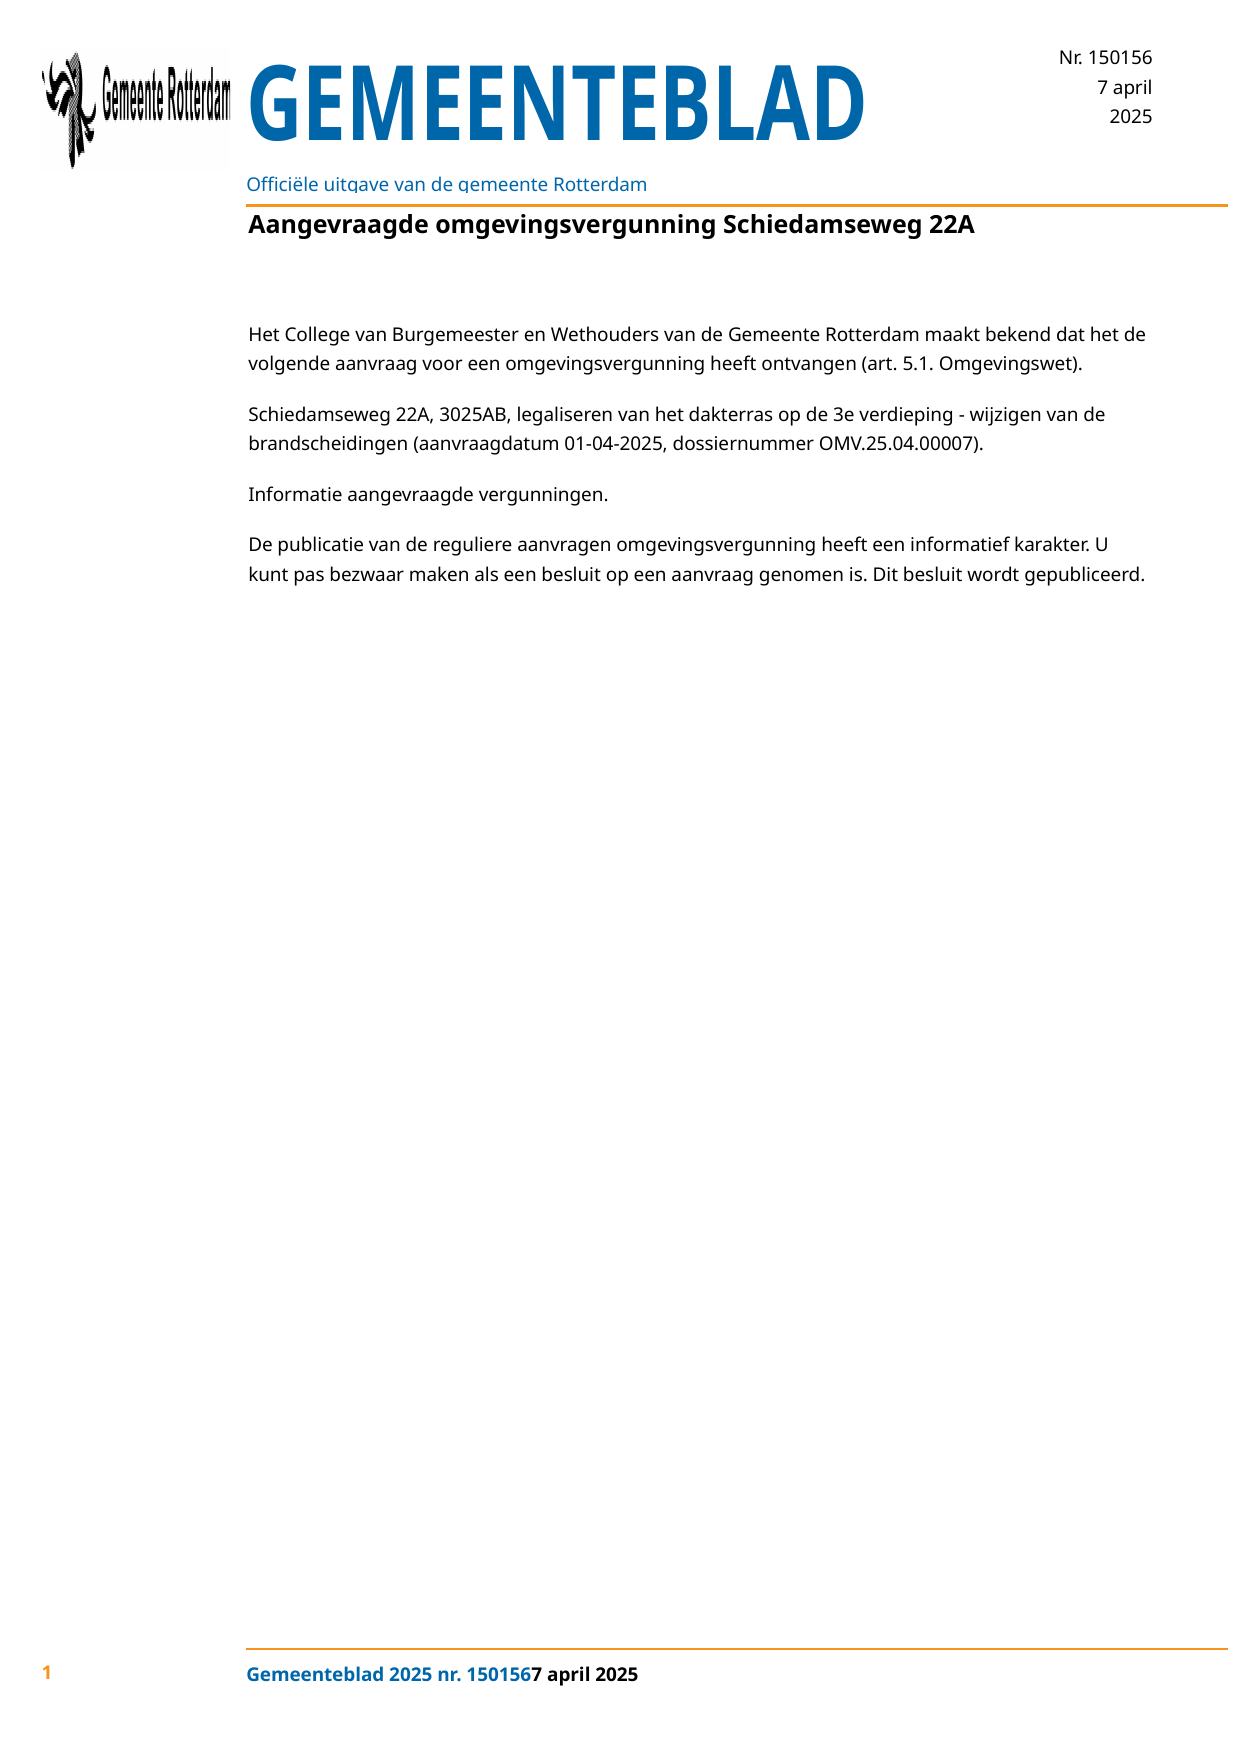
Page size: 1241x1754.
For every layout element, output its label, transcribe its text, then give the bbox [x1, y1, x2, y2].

text Schiedamseweg 22A, 3025AB, legaliseren van het dakterras op de 3e verdieping - wijzigen van de brandscheidingen (aanvraagdatum 01-04-2025, dossiernummer OMV.25.04.00007). [248, 401, 1152, 456]
text Aangevraagde omgevingsvergunning Schiedamseweg 22A [248, 207, 1152, 241]
picture [41, 47, 231, 172]
text Informatie aangevraagde vergunningen. [248, 481, 1152, 506]
text De publicatie van de reguliere aanvragen omgevingsvergunning heeft een informatief karakter. U kunt pas bezwaar maken als een besluit op een aanvraag genomen is. Dit besluit wordt gepubliceerd. [248, 531, 1152, 586]
text Het College van Burgemeester en Wethouders van de Gemeente Rotterdam maakt bekend dat het de volgende aanvraag voor een omgevingsvergunning heeft ontvangen (art. 5.1. Omgevingswet). [248, 321, 1152, 376]
